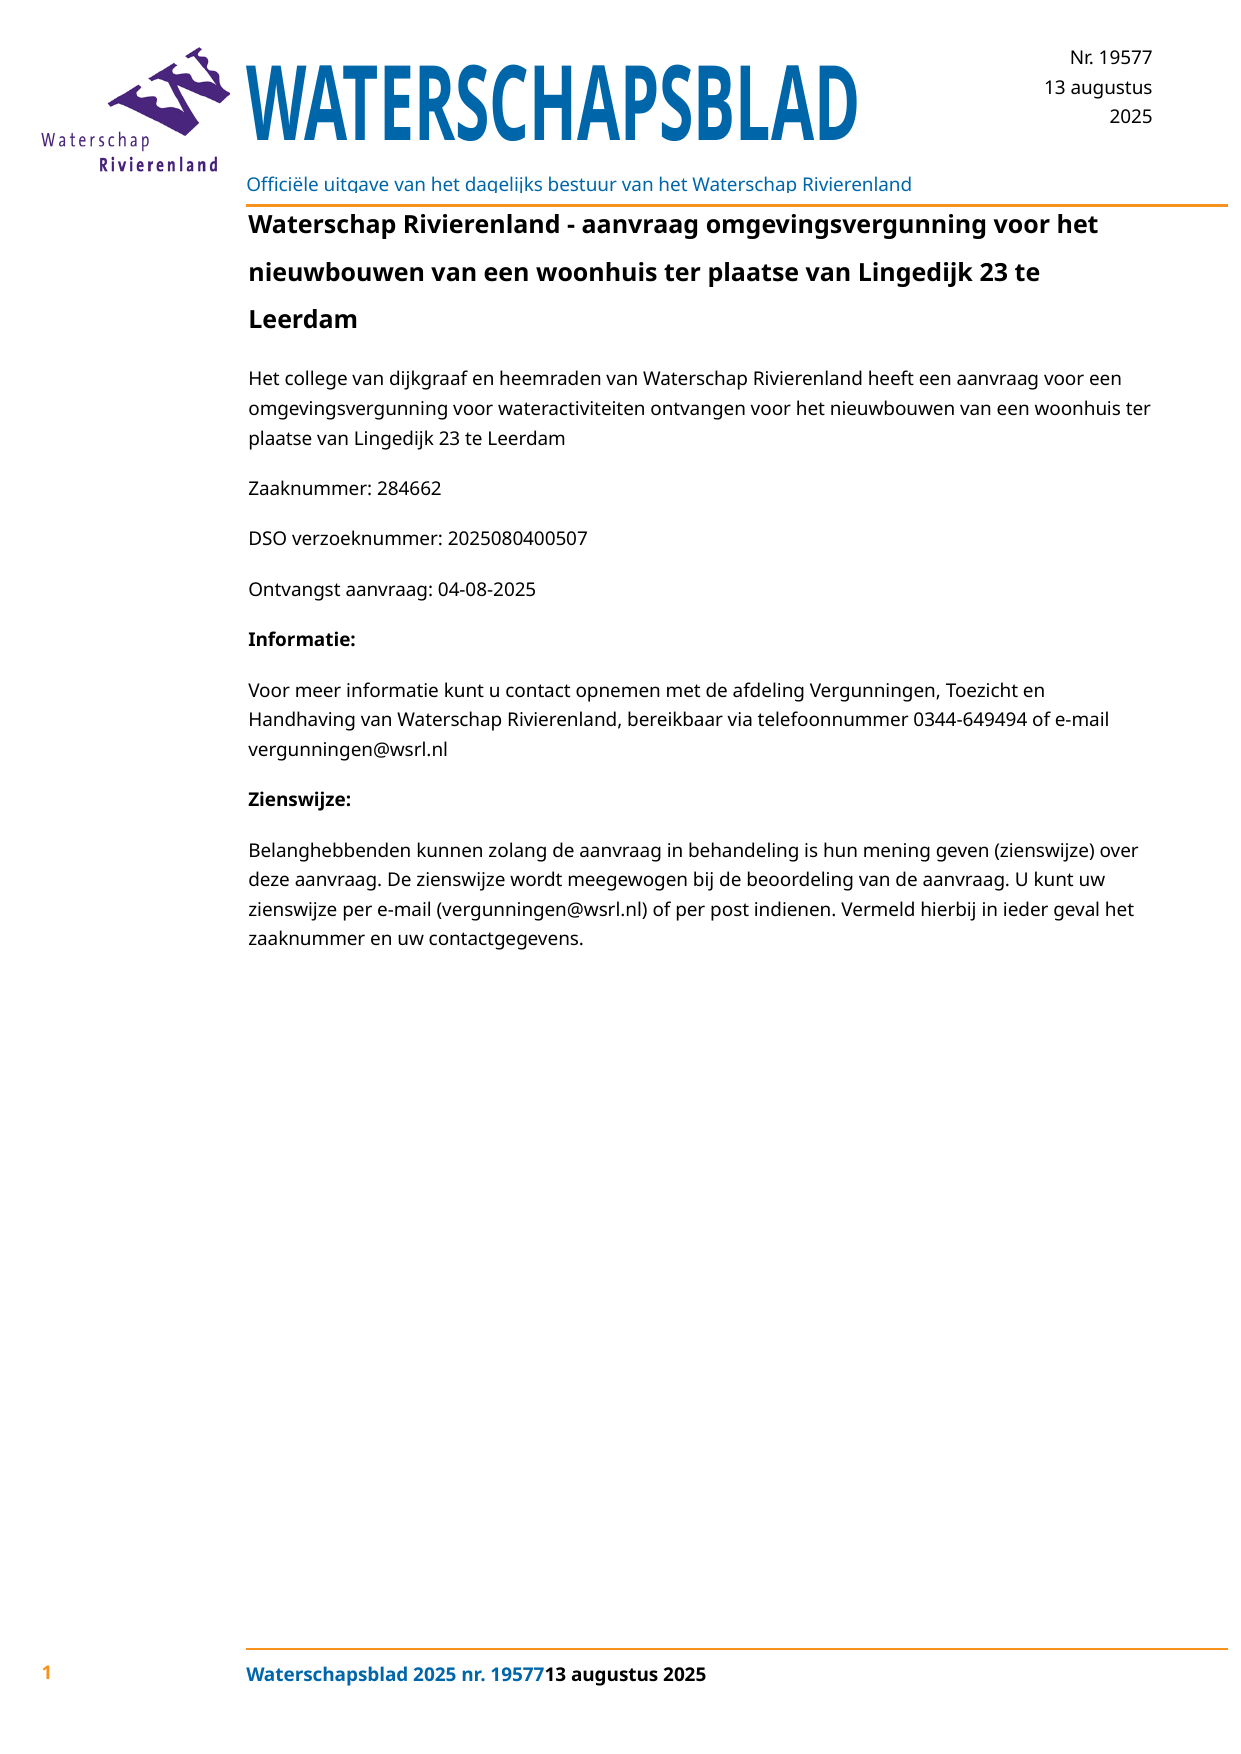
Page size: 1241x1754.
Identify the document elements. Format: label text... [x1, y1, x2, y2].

text Zaaknummer: 284662 [248, 475, 1152, 501]
text Het college van dijkgraaf en heemraden van Waterschap Rivierenland heeft een aanvraag voor een omgevingsvergunning voor wateractiviteiten ontvangen voor het nieuwbouwen van een woonhuis ter plaatse van Lingedijk 23 te Leerdam [248, 366, 1152, 450]
text Zienswijze: [248, 786, 1152, 812]
picture [41, 47, 231, 172]
text Belanghebbenden kunnen zolang de aanvraag in behandeling is hun mening geven (zienswijze) over deze aanvraag. De zienswijze wordt meegewogen bij de beoordeling van de aanvraag. U kunt uw zienswijze per e-mail (vergunningen@wsrl.nl) of per post indienen. Vermeld hierbij in ieder geval het zaaknummer en uw contactgegevens. [248, 837, 1152, 951]
text DSO verzoeknummer: 2025080400507 [248, 526, 1152, 551]
text Waterschap Rivierenland - aanvraag omgevingsvergunning voor het nieuwbouwen van een woonhuis ter plaatse van Lingedijk 23 te Leerdam [248, 207, 1152, 336]
text Ontvangst aanvraag: 04-08-2025 [248, 576, 1152, 602]
text Informatie: [248, 626, 1152, 652]
text Voor meer informatie kunt u contact opnemen met de afdeling Vergunningen, Toezicht en Handhaving van Waterschap Rivierenland, bereikbaar via telefoonnummer 0344-649494 of e-mail vergunningen@wsrl.nl [248, 677, 1152, 762]
